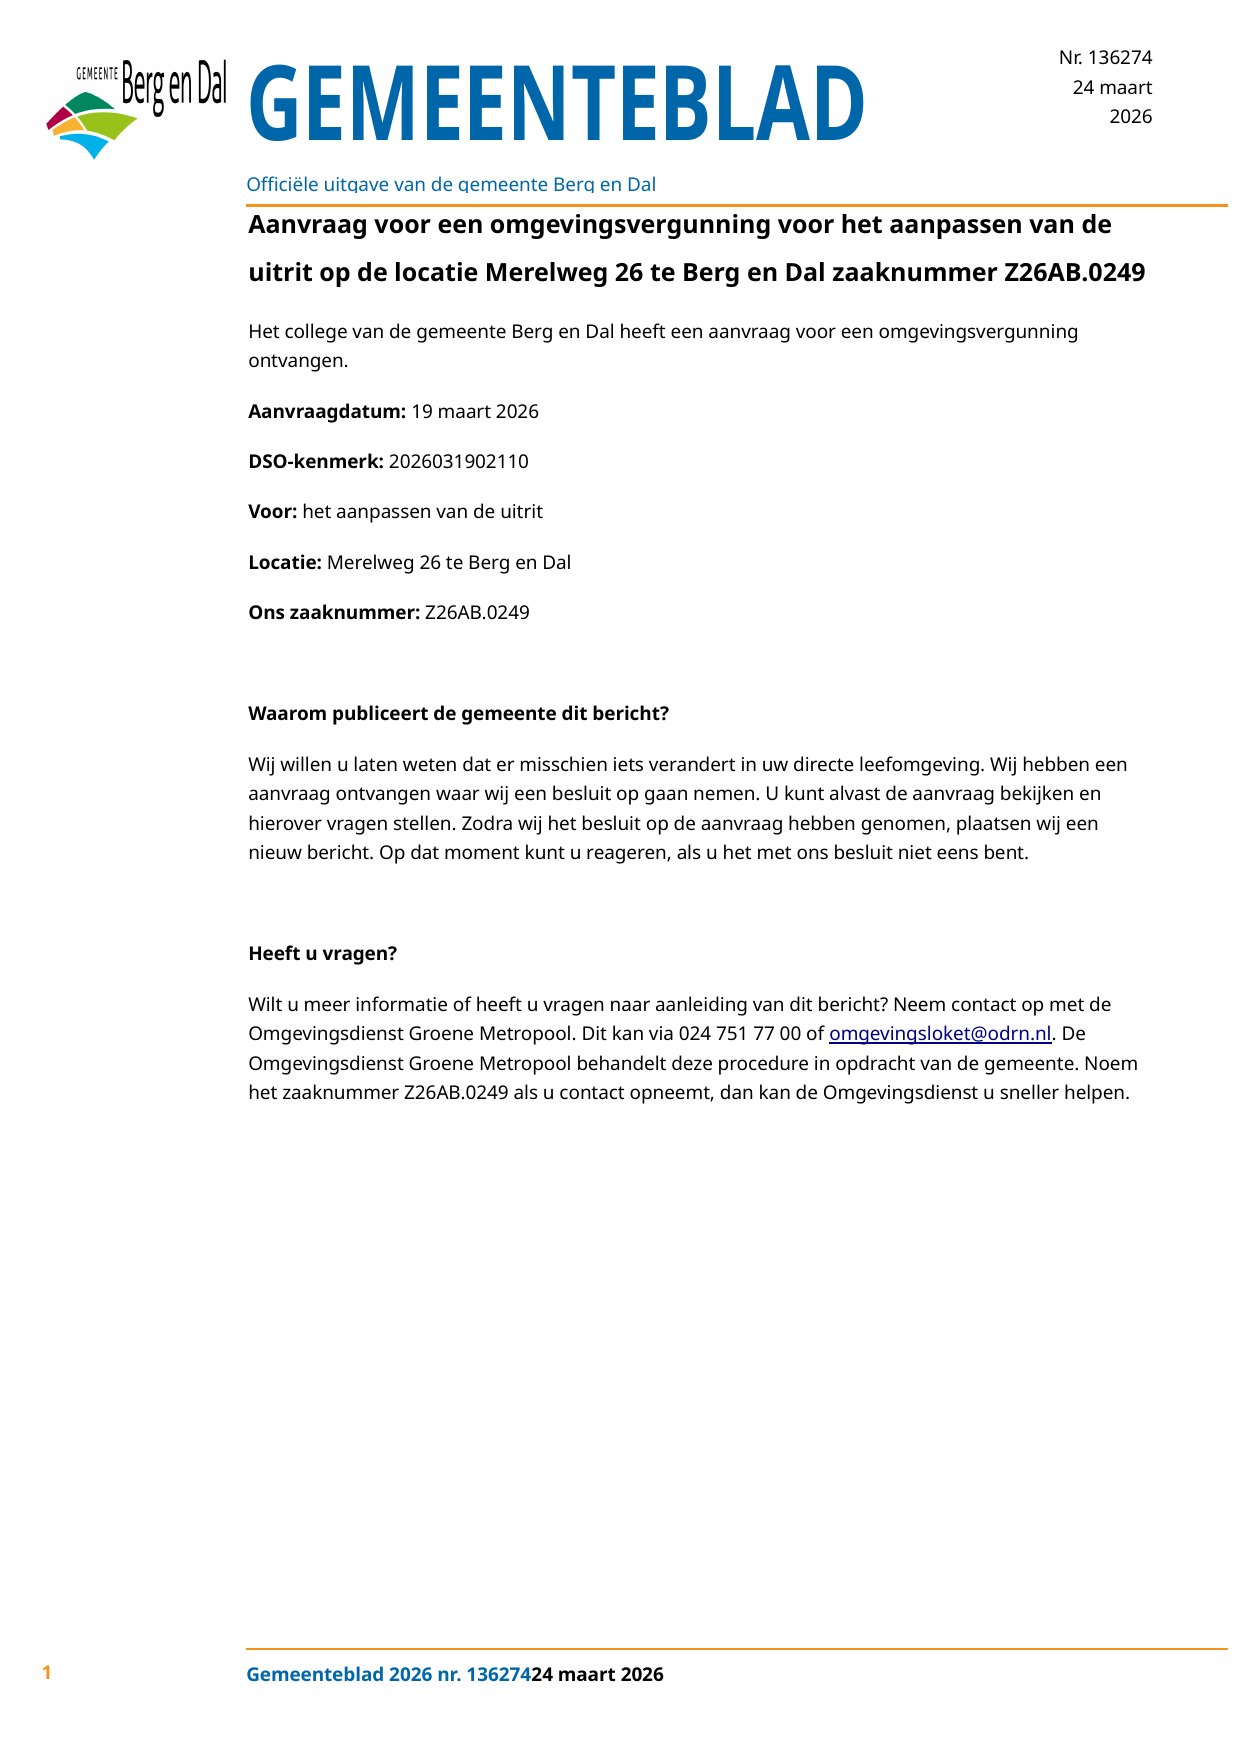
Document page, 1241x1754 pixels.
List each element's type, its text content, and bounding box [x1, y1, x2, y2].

picture [41, 47, 231, 172]
text Aanvraagdatum: 19 maart 2026 [248, 398, 1152, 424]
text DSO-kenmerk: 2026031902110 [248, 448, 1152, 474]
text Voor: het aanpassen van de uitrit [248, 499, 1152, 524]
text Locatie: Merelweg 26 te Berg en Dal [248, 549, 1152, 575]
text Wij willen u laten weten dat er misschien iets verandert in uw directe leefomgeving. Wij hebben een aanvraag ontvangen waar wij een besluit op gaan nemen. U kunt alvast de aanvraag bekijken en hierover vragen stellen. Zodra wij het besluit op de aanvraag hebben genomen, plaatsen wij een nieuw bericht. Op dat moment kunt u reageren, als u het met ons besluit niet eens bent. [248, 751, 1152, 865]
text Ons zaaknummer: Z26AB.0249 [248, 599, 1152, 625]
text Wilt u meer informatie of heeft u vragen naar aanleiding van dit bericht? Neem contact op met de Omgevingsdienst Groene Metropool. Dit kan via 024 751 77 00 of omgevingsloket@odrn.nl. De Omgevingsdienst Groene Metropool behandelt deze procedure in opdracht van de gemeente. Noem het zaaknummer Z26AB.0249 als u contact opneemt, dan kan de Omgevingsdienst u sneller helpen. [248, 991, 1152, 1105]
text Waarom publiceert de gemeente dit bericht? [248, 700, 1152, 726]
text Heeft u vragen? [248, 940, 1152, 966]
text Aanvraag voor een omgevingsvergunning voor het aanpassen van de uitrit op de locatie Merelweg 26 te Berg en Dal zaaknummer Z26AB.0249 [248, 207, 1152, 288]
text Het college van de gemeente Berg en Dal heeft een aanvraag voor een omgevingsvergunning ontvangen. [248, 318, 1152, 373]
